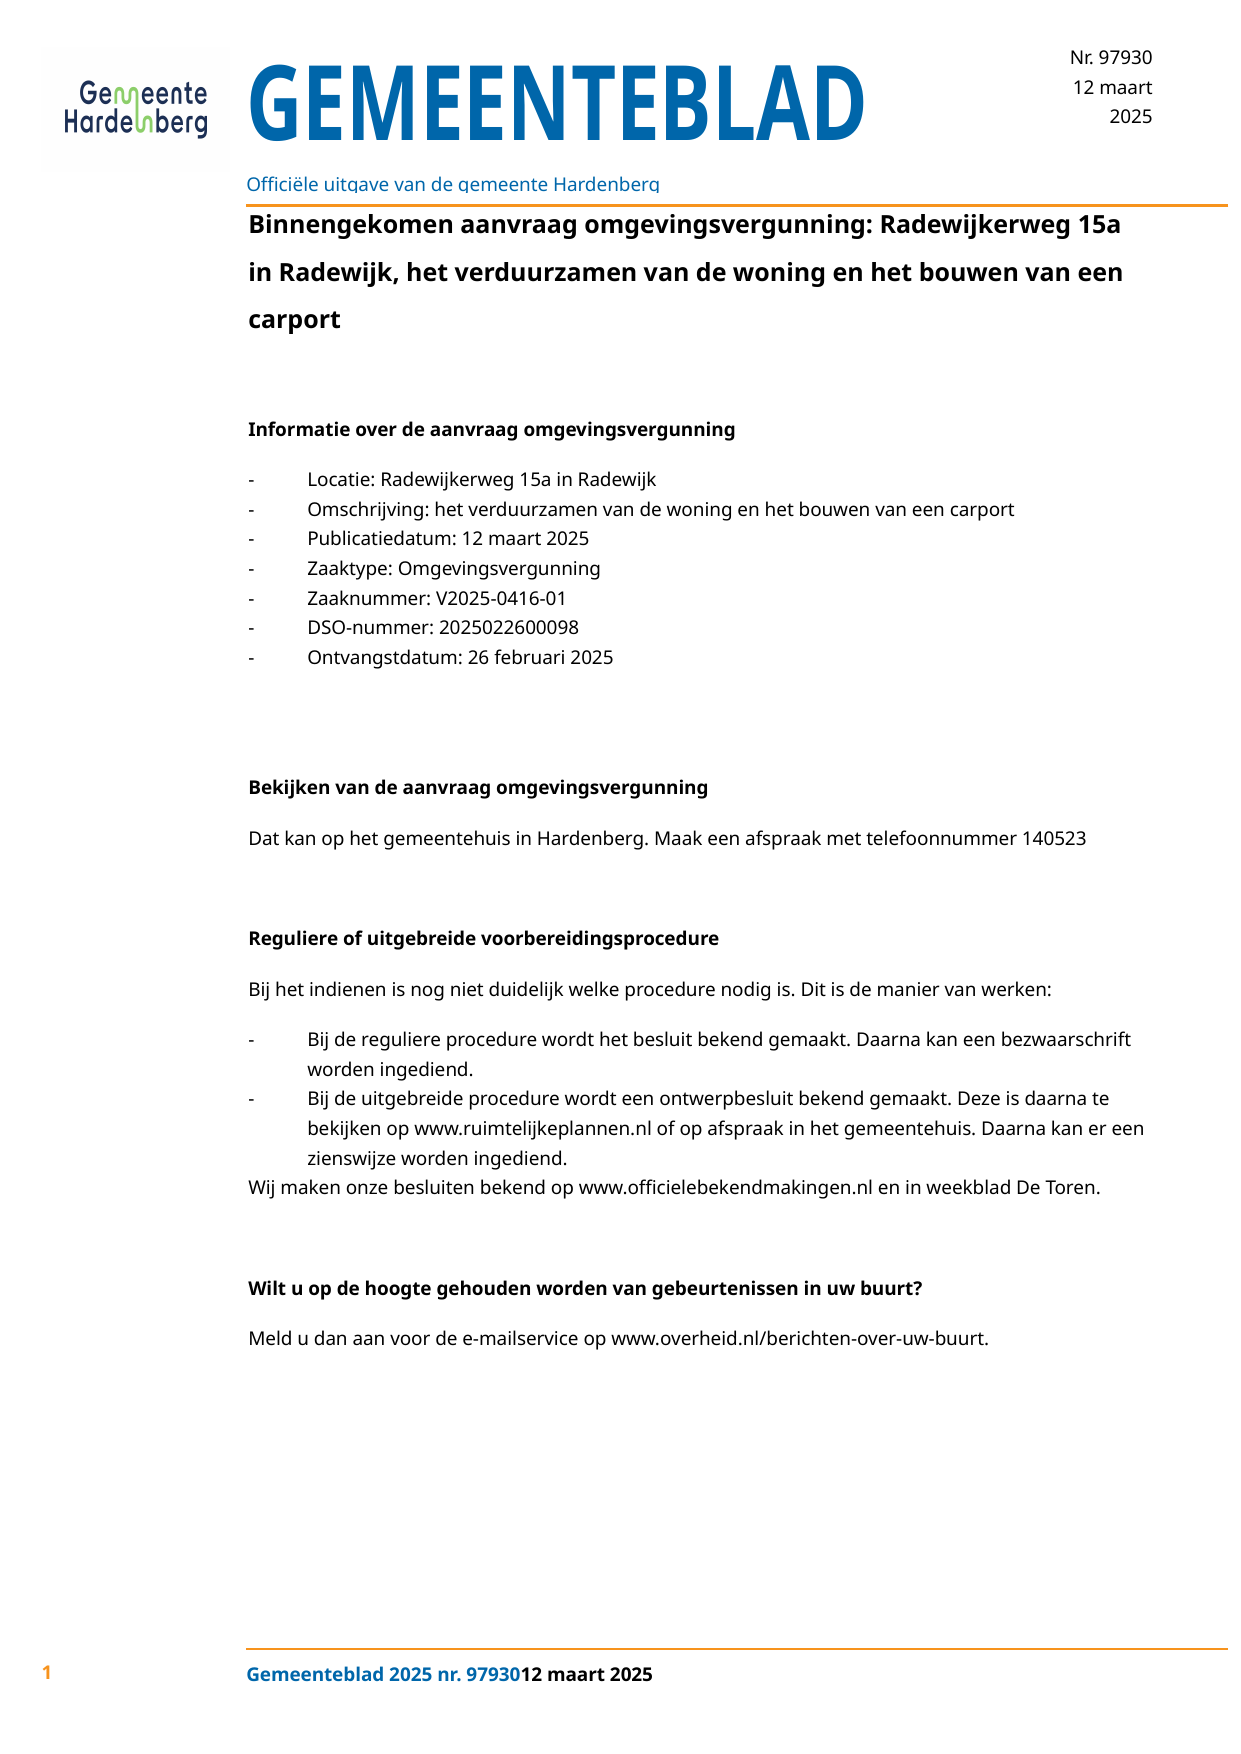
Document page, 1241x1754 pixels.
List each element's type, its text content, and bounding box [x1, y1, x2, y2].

text Dat kan op het gemeentehuis in Hardenberg. Maak een afspraak met telefoonnummer 140523 [248, 825, 1152, 850]
text Bekijken van de aanvraag omgevingsvergunning [248, 774, 1152, 800]
list Zaaktype: Omgevingsvergunning [248, 555, 1152, 581]
list Publicatiedatum: 12 maart 2025 [248, 526, 1152, 551]
text Wij maken onze besluiten bekend op www.officielebekendmakingen.nl en in weekblad De Toren. [248, 1174, 1152, 1200]
text Reguliere of uitgebreide voorbereidingsprocedure [248, 926, 1152, 951]
list Ontvangstdatum: 26 februari 2025 [248, 644, 1152, 669]
list DSO-nummer: 2025022600098 [248, 614, 1152, 640]
text Meld u dan aan voor de e-mailservice op www.overheid.nl/berichten-over-uw-buurt. [248, 1326, 1152, 1351]
list Zaaknummer: V2025-0416-01 [248, 585, 1152, 610]
list Locatie: Radewijkerweg 15a in Radewijk [248, 466, 1152, 492]
text Bij het indienen is nog niet duidelijk welke procedure nodig is. Dit is de manier van werken: [248, 976, 1152, 1002]
text Wilt u op de hoogte gehouden worden van gebeurtenissen in uw buurt? [248, 1275, 1152, 1301]
text Binnengekomen aanvraag omgevingsvergunning: Radewijkerweg 15a in Radewijk, het verduurzamen van de woning en het bouwen van een carport [248, 207, 1152, 336]
text Informatie over de aanvraag omgevingsvergunning [248, 416, 1152, 442]
list Omschrijving: het verduurzamen van de woning en het bouwen van een carport [248, 496, 1152, 522]
picture [41, 47, 231, 172]
list Bij de uitgebreide procedure wordt een ontwerpbesluit bekend gemaakt. Deze is daarna te bekijken op www.ruimtelijkeplannen.nl of op afspraak in het gemeentehuis. Daarna kan er een zienswijze worden ingediend. [248, 1086, 1152, 1170]
list Bij de reguliere procedure wordt het besluit bekend gemaakt. Daarna kan een bezwaarschrift worden ingediend. [248, 1026, 1152, 1082]
